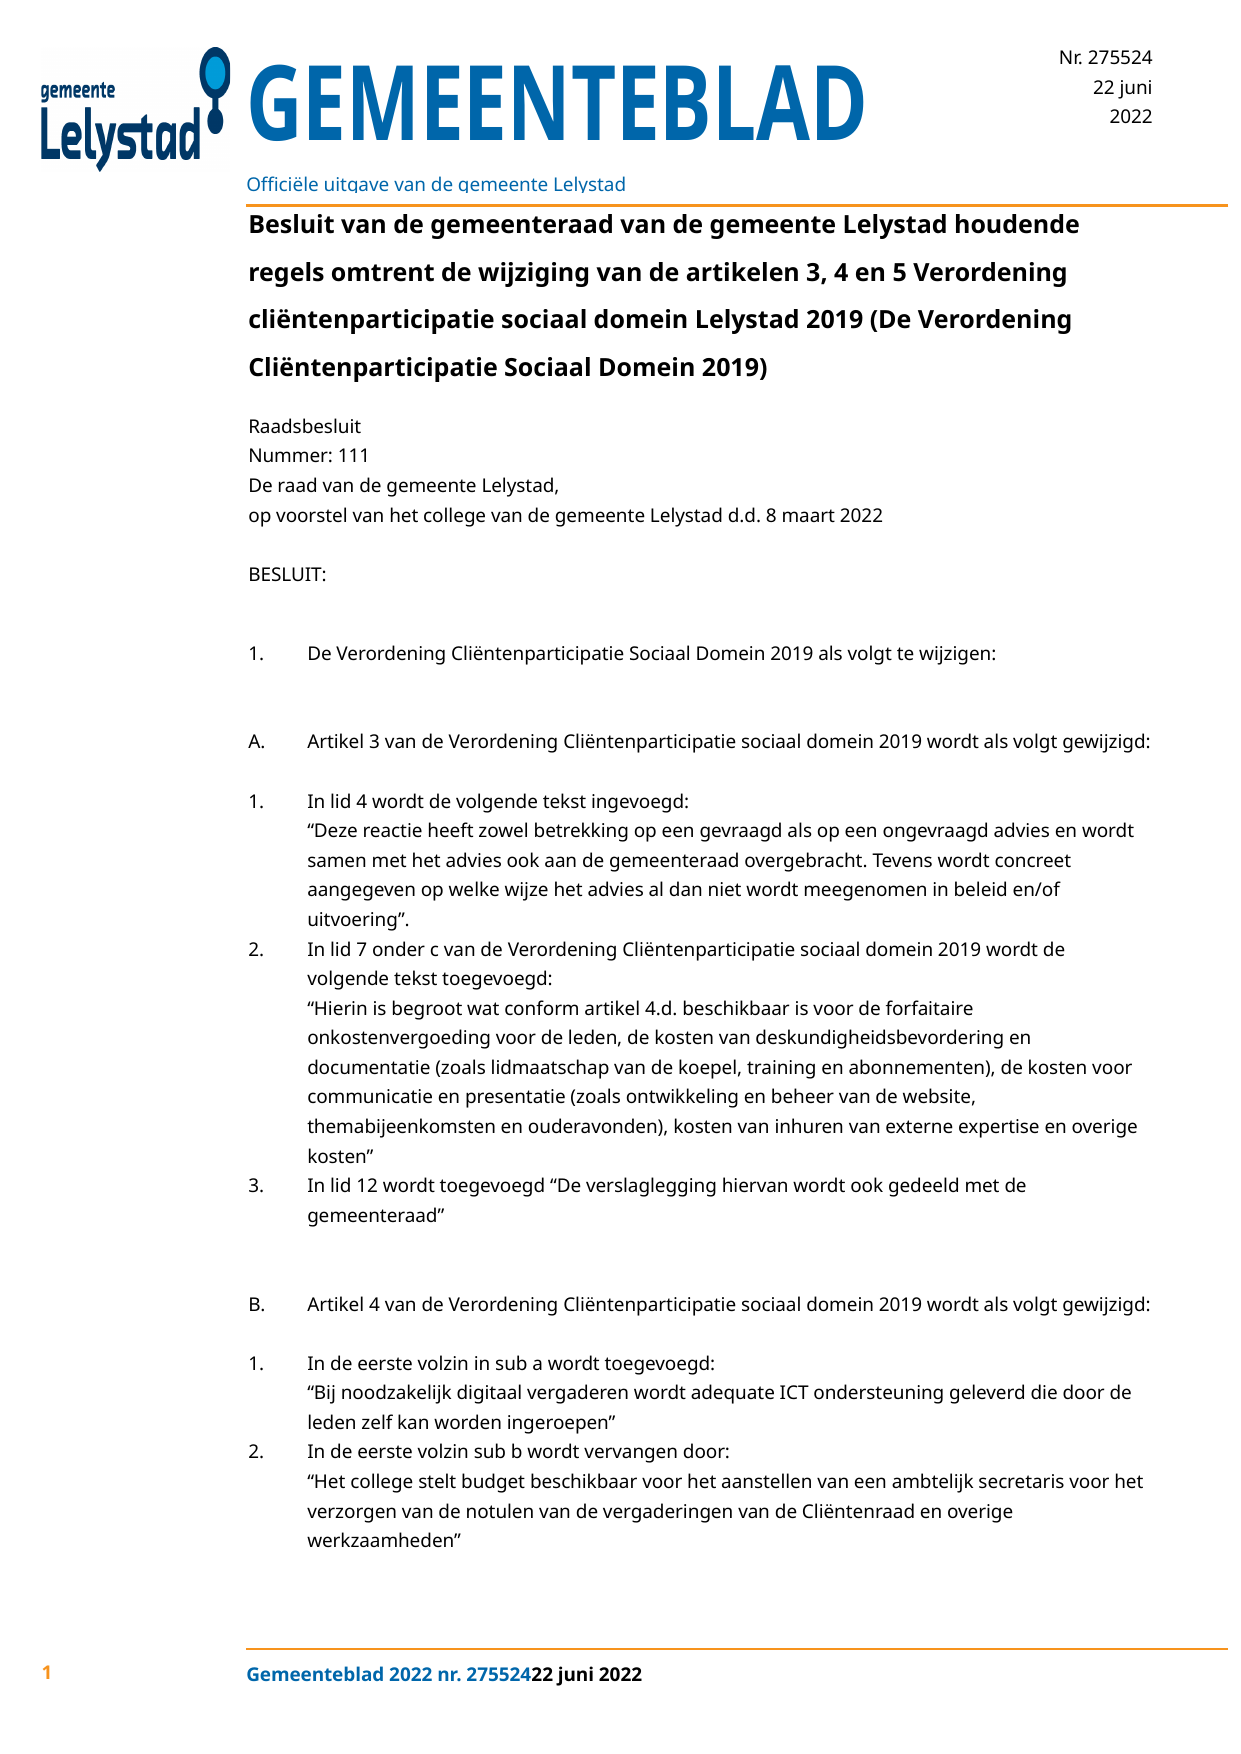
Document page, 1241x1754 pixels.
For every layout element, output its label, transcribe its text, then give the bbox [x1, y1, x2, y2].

list In lid 4 wordt de volgende tekst ingevoegd: [248, 788, 1152, 813]
text Besluit van de gemeenteraad van de gemeente Lelystad houdende regels omtrent de wijziging van de artikelen 3, 4 en 5 Verordening cliëntenparticipatie sociaal domein Lelystad 2019 (De Verordening Cliëntenparticipatie Sociaal Domein 2019) [248, 207, 1152, 384]
text Raadsbesluit [248, 413, 1152, 439]
text Nummer: 111 [248, 443, 1152, 468]
list Artikel 4 van de Verordening Cliëntenparticipatie sociaal domein 2019 wordt als volgt gewijzigd: [248, 1291, 1152, 1316]
list “Deze reactie heeft zowel betrekking op een gevraagd als op een ongevraagd advies en wordt samen met het advies ook aan de gemeenteraad overgebracht. Tevens wordt concreet aangegeven op welke wijze het advies al dan niet wordt meegenomen in beleid en/of uitvoering”. [248, 817, 1152, 932]
list “Het college stelt budget beschikbaar voor het aanstellen van een ambtelijk secretaris voor het verzorgen van de notulen van de vergaderingen van de Cliëntenraad en overige werkzaamheden” [248, 1468, 1152, 1553]
list In lid 7 onder c van de Verordening Cliëntenparticipatie sociaal domein 2019 wordt de volgende tekst toegevoegd: [248, 936, 1152, 991]
list In de eerste volzin sub b wordt vervangen door: [248, 1439, 1152, 1464]
text op voorstel van het college van de gemeente Lelystad d.d. 8 maart 2022 [248, 502, 1152, 528]
list “Bij noodzakelijk digitaal vergaderen wordt adequate ICT ondersteuning geleverd die door de leden zelf kan worden ingeroepen” [248, 1379, 1152, 1435]
picture [41, 47, 231, 172]
list “Hierin is begroot wat conform artikel 4.d. beschikbaar is voor de forfaitaire onkostenvergoeding voor de leden, de kosten van deskundigheidsbevordering en documentatie (zoals lidmaatschap van de koepel, training en abonnementen), de kosten voor communicatie en presentatie (zoals ontwikkeling en beheer van de website, themabijeenkomsten en ouderavonden), kosten van inhuren van externe expertise en overige kosten” [248, 995, 1152, 1168]
list Artikel 3 van de Verordening Cliëntenparticipatie sociaal domein 2019 wordt als volgt gewijzigd: [248, 729, 1152, 754]
text BESLUIT: [248, 561, 1152, 587]
list De Verordening Cliëntenparticipatie Sociaal Domein 2019 als volgt te wijzigen: [248, 640, 1152, 666]
text De raad van de gemeente Lelystad, [248, 472, 1152, 498]
list In lid 12 wordt toegevoegd “De verslaglegging hiervan wordt ook gedeeld met de gemeenteraad” [248, 1172, 1152, 1228]
list In de eerste volzin in sub a wordt toegevoegd: [248, 1350, 1152, 1376]
